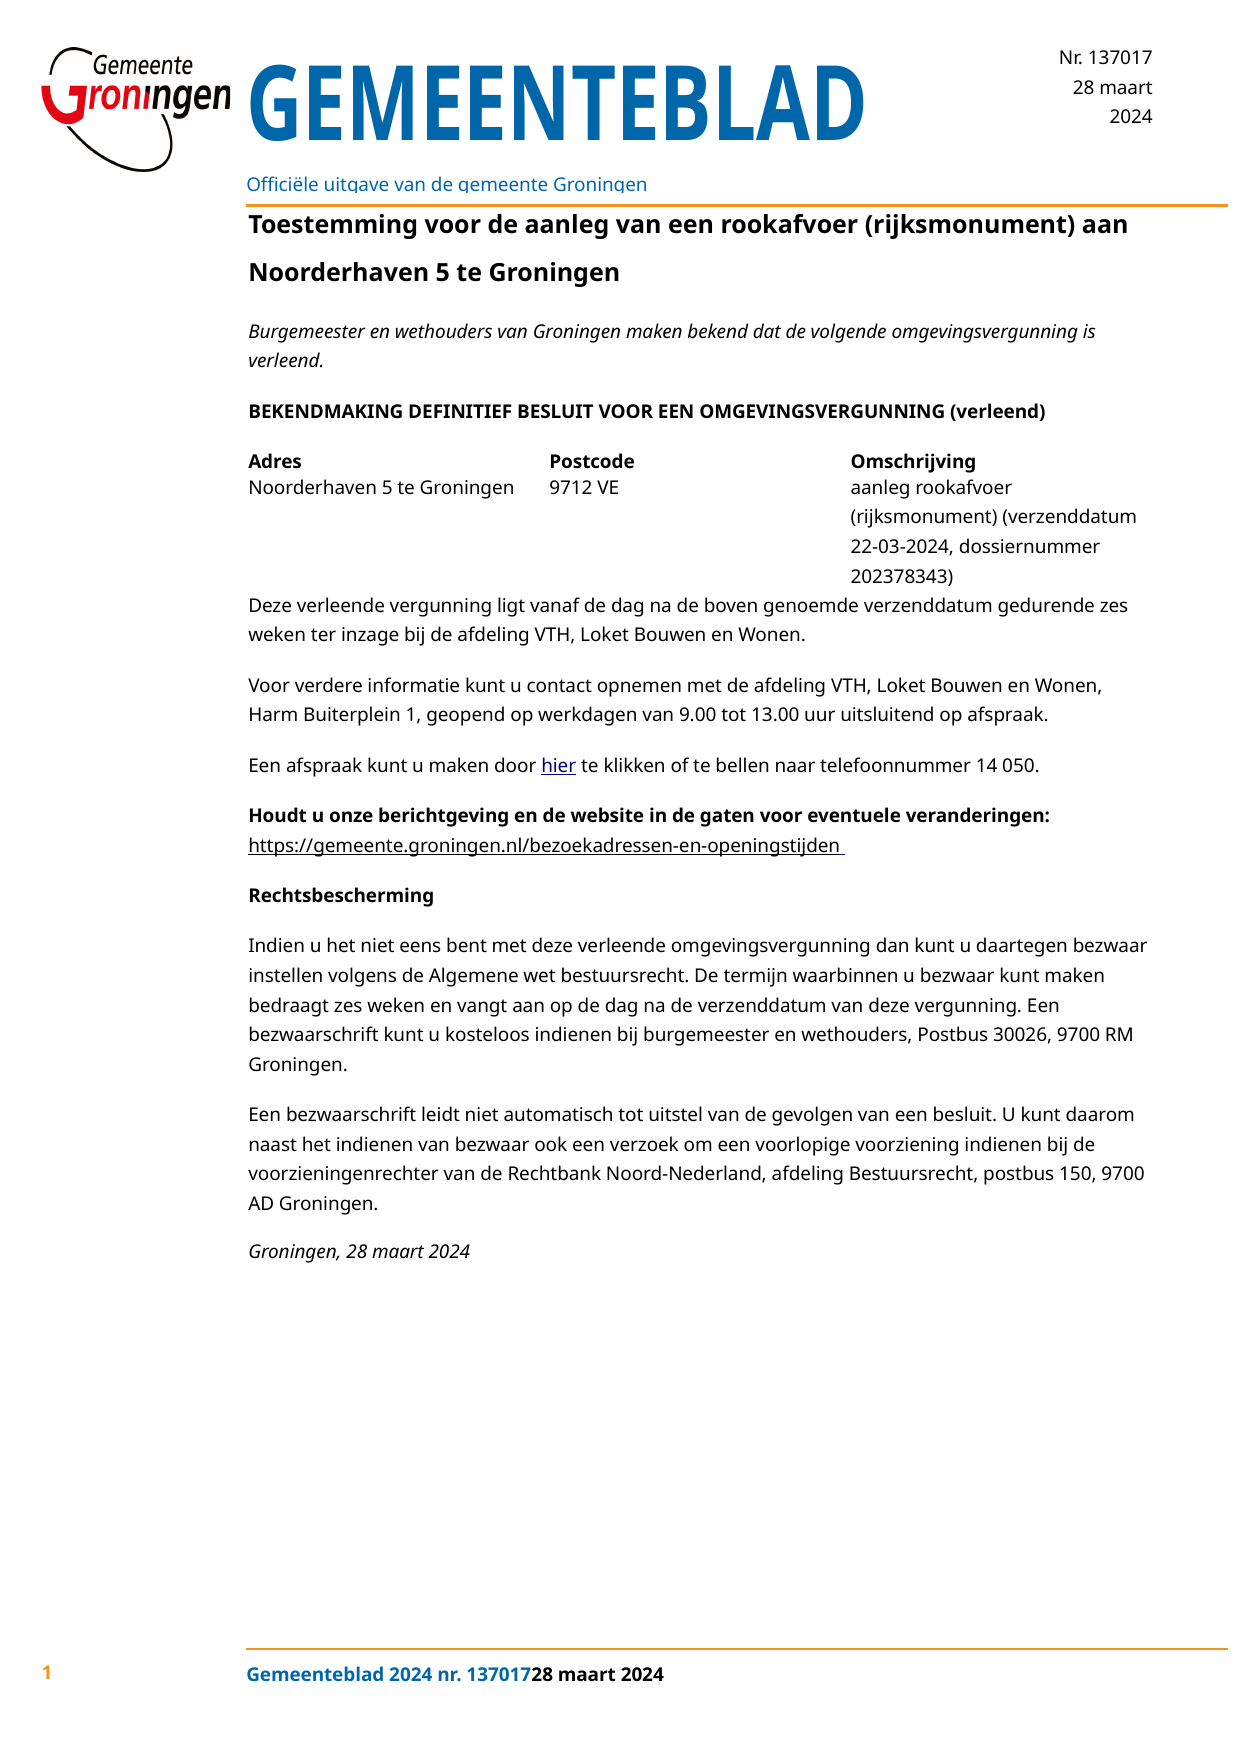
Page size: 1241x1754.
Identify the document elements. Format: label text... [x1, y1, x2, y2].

text Rechtsbescherming [248, 882, 1152, 908]
table_cell aanleg rookafvoer (rijksmonument) (verzenddatum 22-03-2024, dossiernummer 202378343) [850, 474, 1152, 589]
text Een bezwaarschrift leidt niet automatisch tot uitstel van de gevolgen van een besluit. U kunt daarom naast het indienen van bezwaar ook een verzoek om een voorlopige voorziening indienen bij de voorzieningenrechter van de Rechtbank Noord-Nederland, afdeling Bestuursrecht, postbus 150, 9700 AD Groningen. [248, 1101, 1152, 1216]
table_cell Noorderhaven 5 te Groningen [248, 474, 549, 589]
picture [41, 47, 231, 172]
text BEKENDMAKING DEFINITIEF BESLUIT VOOR EEN OMGEVINGSVERGUNNING (verleend) [248, 398, 1152, 424]
text Indien u het niet eens bent met deze verleende omgevingsvergunning dan kunt u daartegen bezwaar instellen volgens de Algemene wet bestuursrecht. De termijn waarbinnen u bezwaar kunt maken bedraagt zes weken en vangt aan op de dag na de verzenddatum van deze vergunning. Een bezwaarschrift kunt u kosteloos indienen bij burgemeester en wethouders, Postbus 30026, 9700 RM Groningen. [248, 933, 1152, 1077]
table_header Postcode [549, 449, 850, 474]
text Een afspraak kunt u maken door hier te klikken of te bellen naar telefoonnummer 14 050. [248, 752, 1152, 778]
text Deze verleende vergunning ligt vanaf de dag na de boven genoemde verzenddatum gedurende zes weken ter inzage bij de afdeling VTH, Loket Bouwen en Wonen. [248, 592, 1152, 647]
table_header Adres [248, 449, 549, 474]
text Burgemeester en wethouders van Groningen maken bekend dat de volgende omgevingsvergunning is verleend. [248, 318, 1152, 373]
text Toestemming voor de aanleg van een rookafvoer (rijksmonument) aan Noorderhaven 5 te Groningen [248, 207, 1152, 288]
table_header Omschrijving [850, 449, 1152, 474]
table_cell 9712 VE [549, 474, 850, 589]
text Houdt u onze berichtgeving en de website in de gaten voor eventuele veranderingen: https://gemeente.groningen.nl/bezoekadressen-en-openingstijden [248, 802, 1152, 858]
text Voor verdere informatie kunt u contact opnemen met de afdeling VTH, Loket Bouwen en Wonen, Harm Buiterplein 1, geopend op werkdagen van 9.00 tot 13.00 uur uitsluitend op afspraak. [248, 672, 1152, 727]
text Groningen, 28 maart 2024 [248, 1238, 1152, 1264]
